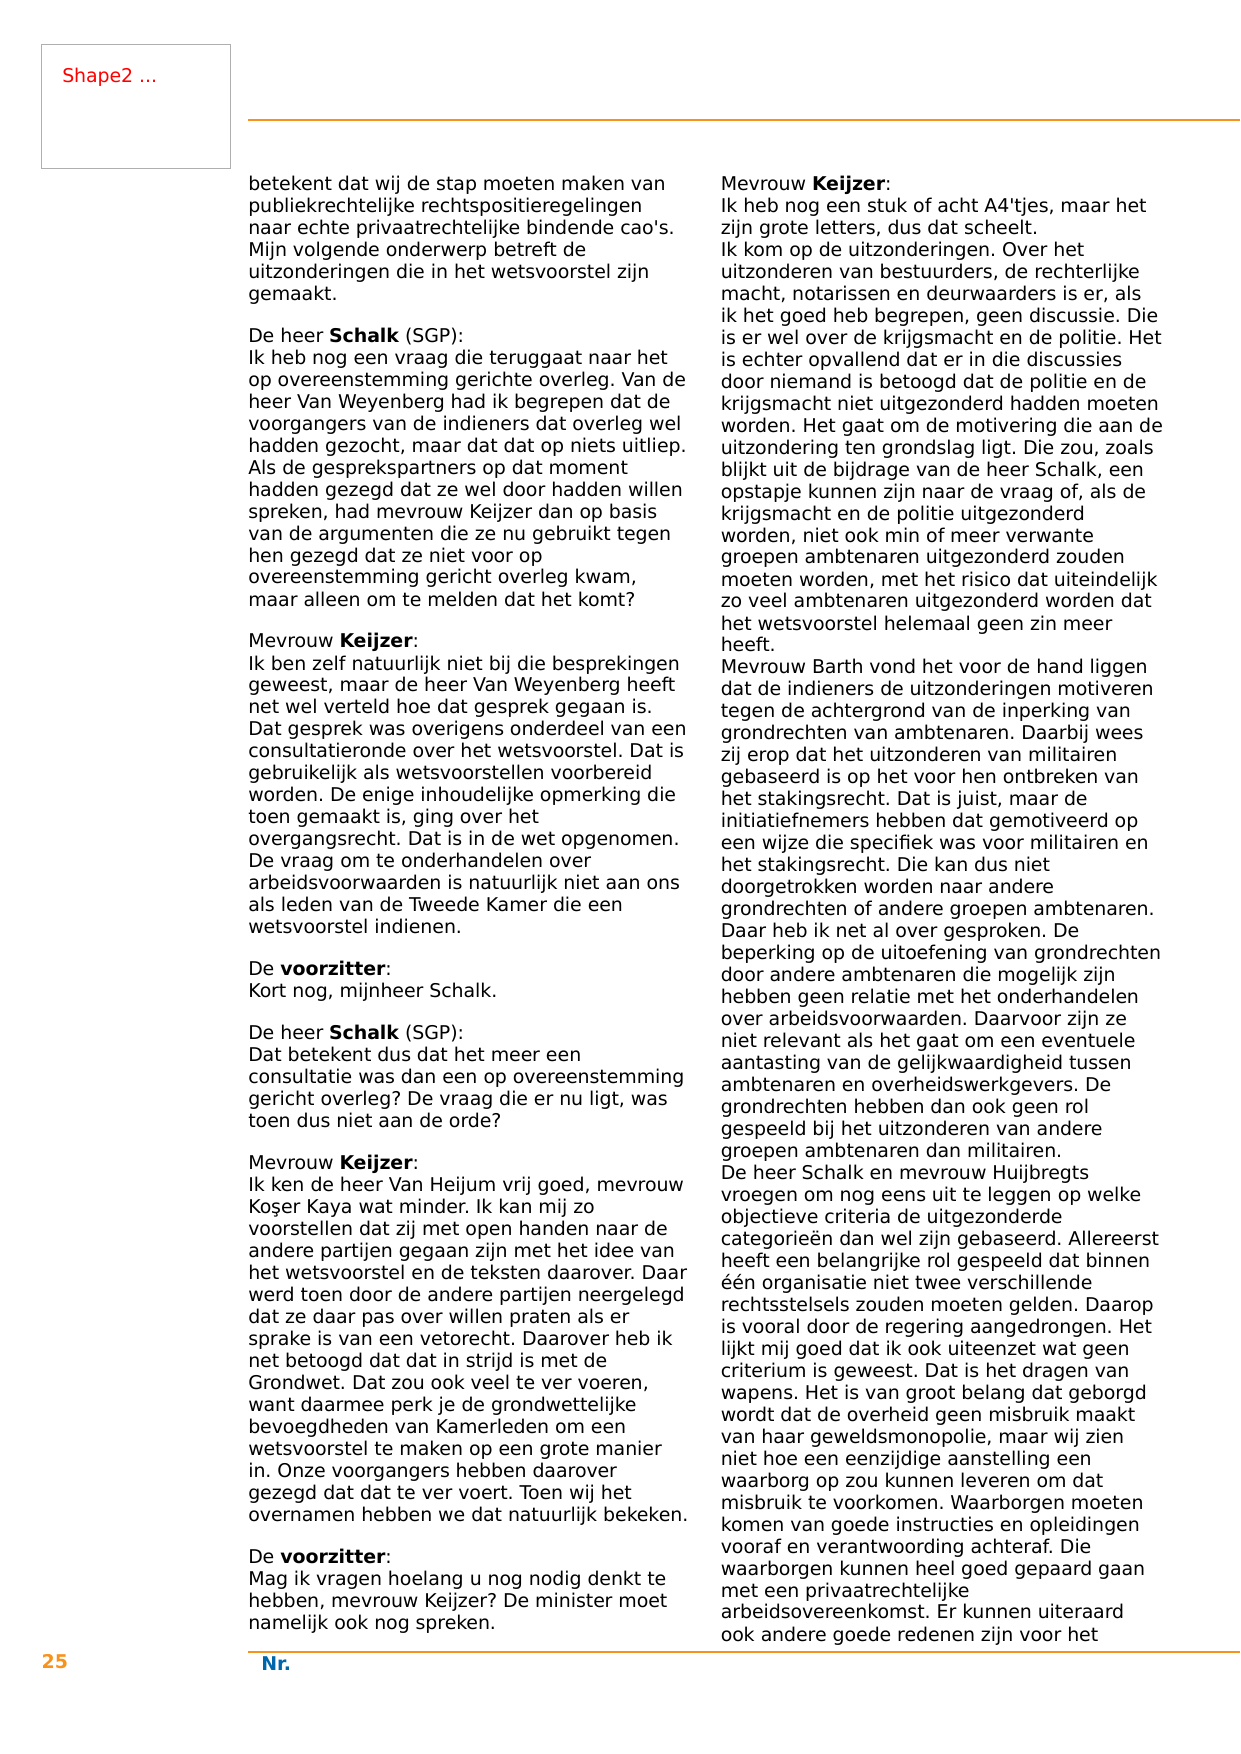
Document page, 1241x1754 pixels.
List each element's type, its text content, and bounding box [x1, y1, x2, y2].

text Dat betekent dus dat het meer een consultatie was dan een op overeenstemming gericht overleg? De vraag die er nu ligt, was toen dus niet aan de orde? [248, 1044, 691, 1132]
text Mevrouw Keijzer: [721, 173, 1163, 195]
text De heer Schalk en mevrouw Huijbregts vroegen om nog eens uit te leggen op welke objectieve criteria de uitgezonderde categorieën dan wel zijn gebaseerd. Allereerst heeft een belangrijke rol gespeeld dat binnen één organisatie niet twee verschillende rechtsstelsels zouden moeten gelden. Daarop is vooral door de regering aangedrongen. Het lijkt mij goed dat ik ook uiteenzet wat geen criterium is geweest. Dat is het dragen van wapens. Het is van groot belang dat geborgd wordt dat de overheid geen misbruik maakt van haar geweldsmonopolie, maar wij zien niet hoe een eenzijdige aanstelling een waarborg op zou kunnen leveren om dat misbruik te voorkomen. Waarborgen moeten komen van goede instructies en opleidingen vooraf en verantwoording achteraf. Die waarborgen kunnen heel goed gepaard gaan met een privaatrechtelijke arbeidsovereenkomst. Er kunnen uiteraard ook andere goede redenen zijn voor het [721, 1162, 1163, 1645]
text Ik heb nog een vraag die teruggaat naar het op overeenstemming gerichte overleg. Van de heer Van Weyenberg had ik begrepen dat de voorgangers van de indieners dat overleg wel hadden gezocht, maar dat dat op niets uitliep. Als de gesprekspartners op dat moment hadden gezegd dat ze wel door hadden willen spreken, had mevrouw Keijzer dan op basis van de argumenten die ze nu gebruikt tegen hen gezegd dat ze niet voor op overeenstemming gericht overleg kwam, maar alleen om te melden dat het komt? [248, 347, 691, 610]
text Ik ben zelf natuurlijk niet bij die besprekingen geweest, maar de heer Van Weyenberg heeft net wel verteld hoe dat gesprek gegaan is. Dat gesprek was overigens onderdeel van een consultatieronde over het wetsvoorstel. Dat is gebruikelijk als wetsvoorstellen voorbereid worden. De enige inhoudelijke opmerking die toen gemaakt is, ging over het overgangsrecht. Dat is in de wet opgenomen. De vraag om te onderhandelen over arbeidsvoorwaarden is natuurlijk niet aan ons als leden van de Tweede Kamer die een wetsvoorstel indienen. [248, 652, 691, 938]
text Ik kom op de uitzonderingen. Over het uitzonderen van bestuurders, de rechterlijke macht, notarissen en deurwaarders is er, als ik het goed heb begrepen, geen discussie. Die is er wel over de krijgsmacht en de politie. Het is echter opvallend dat er in die discussies door niemand is betoogd dat de politie en de krijgsmacht niet uitgezonderd hadden moeten worden. Het gaat om de motivering die aan de uitzondering ten grondslag ligt. Die zou, zoals blijkt uit de bijdrage van de heer Schalk, een opstapje kunnen zijn naar de vraag of, als de krijgsmacht en de politie uitgezonderd worden, niet ook min of meer verwante groepen ambtenaren uitgezonderd zouden moeten worden, met het risico dat uiteindelijk zo veel ambtenaren uitgezonderd worden dat het wetsvoorstel helemaal geen zin meer heeft. [721, 239, 1163, 656]
text betekent dat wij de stap moeten maken van publiekrechtelijke rechtspositieregelingen naar echte privaatrechtelijke bindende cao's. [248, 173, 691, 239]
text De voorzitter: [248, 958, 691, 980]
text Mijn volgende onderwerp betreft de uitzonderingen die in het wetsvoorstel zijn gemaakt. [248, 239, 691, 305]
text Ik heb nog een stuk of acht A4'tjes, maar het zijn grote letters, dus dat scheelt. [721, 195, 1163, 239]
text Mevrouw Keijzer: [248, 1152, 691, 1174]
text De voorzitter: [248, 1546, 691, 1568]
text Mag ik vragen hoelang u nog nodig denkt te hebben, mevrouw Keijzer? De minister moet namelijk ook nog spreken. [248, 1568, 691, 1633]
text Ik ken de heer Van Heijum vrij goed, mevrouw Koşer Kaya wat minder. Ik kan mij zo voorstellen dat zij met open handen naar de andere partijen gegaan zijn met het idee van het wetsvoorstel en de teksten daarover. Daar werd toen door de andere partijen neergelegd dat ze daar pas over willen praten als er sprake is van een vetorecht. Daarover heb ik net betoogd dat dat in strijd is met de Grondwet. Dat zou ook veel te ver voeren, want daarmee perk je de grondwettelijke bevoegdheden van Kamerleden om een wetsvoorstel te maken op een grote manier in. Onze voorgangers hebben daarover gezegd dat dat te ver voert. Toen wij het overnamen hebben we dat natuurlijk bekeken. [248, 1174, 691, 1526]
text Kort nog, mijnheer Schalk. [248, 980, 691, 1002]
text De heer Schalk (SGP): [248, 325, 691, 347]
text Mevrouw Barth vond het voor de hand liggen dat de indieners de uitzonderingen motiveren tegen de achtergrond van de inperking van grondrechten van ambtenaren. Daarbij wees zij erop dat het uitzonderen van militairen gebaseerd is op het voor hen ontbreken van het stakingsrecht. Dat is juist, maar de initiatiefnemers hebben dat gemotiveerd op een wijze die specifiek was voor militairen en het stakingsrecht. Die kan dus niet doorgetrokken worden naar andere grondrechten of andere groepen ambtenaren. Daar heb ik net al over gesproken. De beperking op de uitoefening van grondrechten door andere ambtenaren die mogelijk zijn hebben geen relatie met het onderhandelen over arbeidsvoorwaarden. Daarvoor zijn ze niet relevant als het gaat om een eventuele aantasting van de gelijkwaardigheid tussen ambtenaren en overheidswerkgevers. De grondrechten hebben dan ook geen rol gespeeld bij het uitzonderen van andere groepen ambtenaren dan militairen. [721, 656, 1163, 1162]
text De heer Schalk (SGP): [248, 1022, 691, 1044]
text Mevrouw Keijzer: [248, 630, 691, 652]
